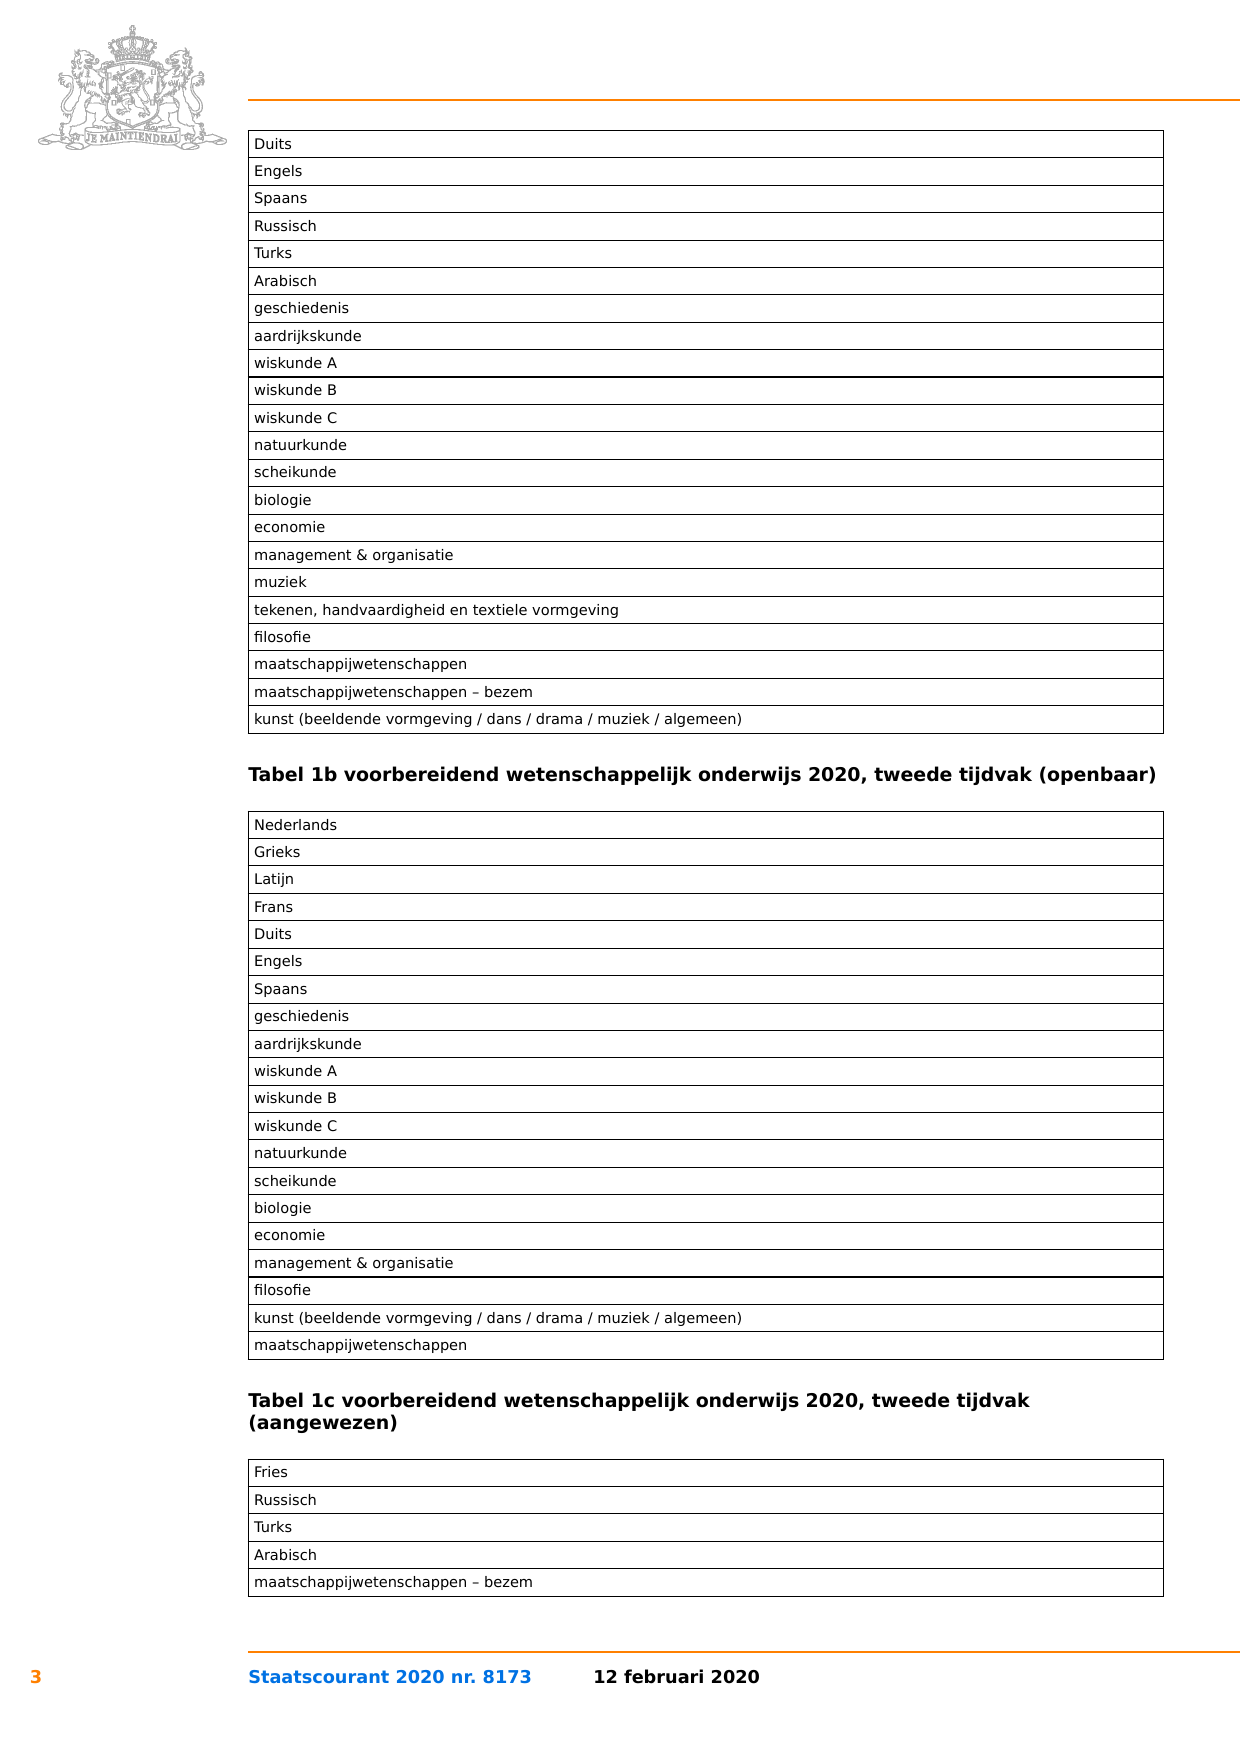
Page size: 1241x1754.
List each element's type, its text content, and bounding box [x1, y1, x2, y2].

table_cell wiskunde A [249, 1058, 1163, 1084]
table_cell Turks [249, 241, 1163, 267]
table_cell Engels [249, 949, 1163, 975]
table_cell maatschappijwetenschappen [249, 1332, 1163, 1358]
subtitle Tabel 1c voorbereidend wetenschappelijk onderwijs 2020, tweede tijdvak (aangewezen) [248, 1389, 1163, 1433]
table_cell geschiedenis [249, 295, 1163, 322]
table_cell Latijn [249, 866, 1163, 893]
picture [38, 25, 227, 150]
table_cell management & organisatie [249, 542, 1163, 568]
table_cell aardrijkskunde [249, 1031, 1163, 1057]
table_cell wiskunde C [249, 405, 1163, 431]
table_cell Spaans [249, 186, 1163, 212]
table_header Fries [249, 1460, 1163, 1486]
table_cell Duits [249, 131, 1163, 157]
table_cell wiskunde A [249, 350, 1163, 376]
table_cell Grieks [249, 839, 1163, 865]
table_cell Turks [249, 1514, 1163, 1541]
table_cell maatschappijwetenschappen – bezem [249, 1569, 1163, 1596]
table_cell scheikunde [249, 1168, 1163, 1194]
table_cell Arabisch [249, 268, 1163, 294]
table_cell filosofie [249, 1278, 1163, 1304]
table_header Nederlands [249, 812, 1163, 838]
table_cell aardrijkskunde [249, 323, 1163, 349]
table_cell economie [249, 1223, 1163, 1249]
table_cell management & organisatie [249, 1250, 1163, 1276]
table_cell filosofie [249, 624, 1163, 650]
table_cell maatschappijwetenschappen – bezem [249, 679, 1163, 705]
table_cell muziek [249, 569, 1163, 596]
table_cell biologie [249, 1195, 1163, 1222]
table_cell natuurkunde [249, 432, 1163, 459]
table_cell geschiedenis [249, 1004, 1163, 1030]
table_cell natuurkunde [249, 1140, 1163, 1167]
table_cell kunst (beeldende vormgeving / dans / drama / muziek / algemeen) [249, 1305, 1163, 1331]
table_cell biologie [249, 487, 1163, 513]
table_cell economie [249, 515, 1163, 541]
table_cell Frans [249, 894, 1163, 920]
table_cell Engels [249, 158, 1163, 185]
table_cell Duits [249, 921, 1163, 948]
table_cell Russisch [249, 213, 1163, 239]
table_cell scheikunde [249, 460, 1163, 486]
table_cell Arabisch [249, 1542, 1163, 1568]
table_cell tekenen, handvaardigheid en textiele vormgeving [249, 597, 1163, 623]
table_cell wiskunde B [249, 1086, 1163, 1112]
table_cell wiskunde C [249, 1113, 1163, 1139]
table_cell maatschappijwetenschappen [249, 651, 1163, 678]
table_cell Russisch [249, 1487, 1163, 1513]
table_cell kunst (beeldende vormgeving / dans / drama / muziek / algemeen) [249, 706, 1163, 733]
table_cell Spaans [249, 976, 1163, 1002]
subtitle Tabel 1b voorbereidend wetenschappelijk onderwijs 2020, tweede tijdvak (openbaar) [248, 764, 1163, 786]
table_cell wiskunde B [249, 378, 1163, 404]
